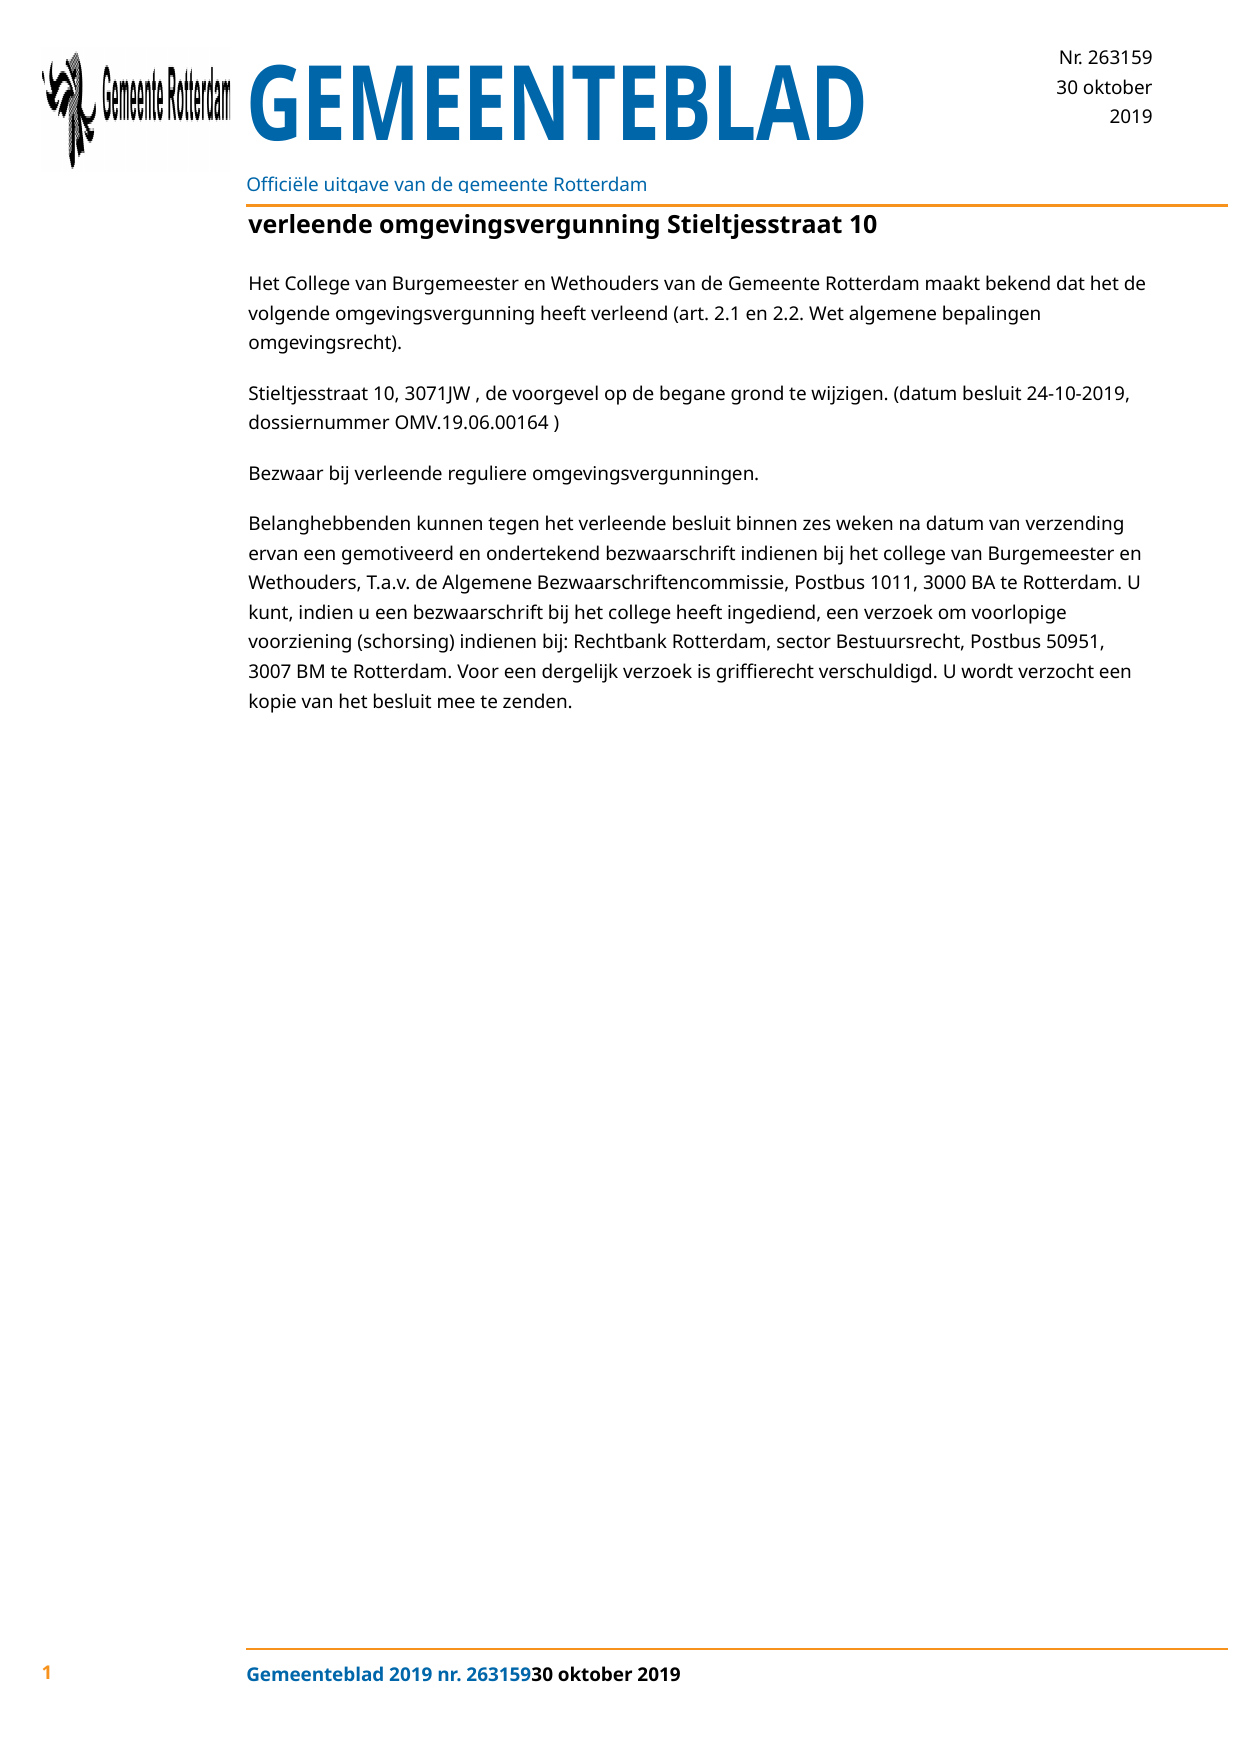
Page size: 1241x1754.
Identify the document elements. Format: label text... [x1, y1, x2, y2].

text Het College van Burgemeester en Wethouders van de Gemeente Rotterdam maakt bekend dat het de volgende omgevingsvergunning heeft verleend (art. 2.1 en 2.2. Wet algemene bepalingen omgevingsrecht). [248, 270, 1152, 355]
text Bezwaar bij verleende reguliere omgevingsvergunningen. [248, 460, 1152, 486]
picture [41, 47, 231, 172]
text Stieltjesstraat 10, 3071JW , de voorgevel op de begane grond te wijzigen. (datum besluit 24-10-2019, dossiernummer OMV.19.06.00164 ) [248, 380, 1152, 435]
text Belanghebbenden kunnen tegen het verleende besluit binnen zes weken na datum van verzending ervan een gemotiveerd en ondertekend bezwaarschrift indienen bij het college van Burgemeester en Wethouders, T.a.v. de Algemene Bezwaarschriftencommissie, Postbus 1011, 3000 BA te Rotterdam. U kunt, indien u een bezwaarschrift bij het college heeft ingediend, een verzoek om voorlopige voorziening (schorsing) indienen bij: Rechtbank Rotterdam, sector Bestuursrecht, Postbus 50951, 3007 BM te Rotterdam. Voor een dergelijk verzoek is griffierecht verschuldigd. U wordt verzocht een kopie van het besluit mee te zenden. [248, 510, 1152, 713]
text verleende omgevingsvergunning Stieltjesstraat 10 [248, 207, 1152, 241]
